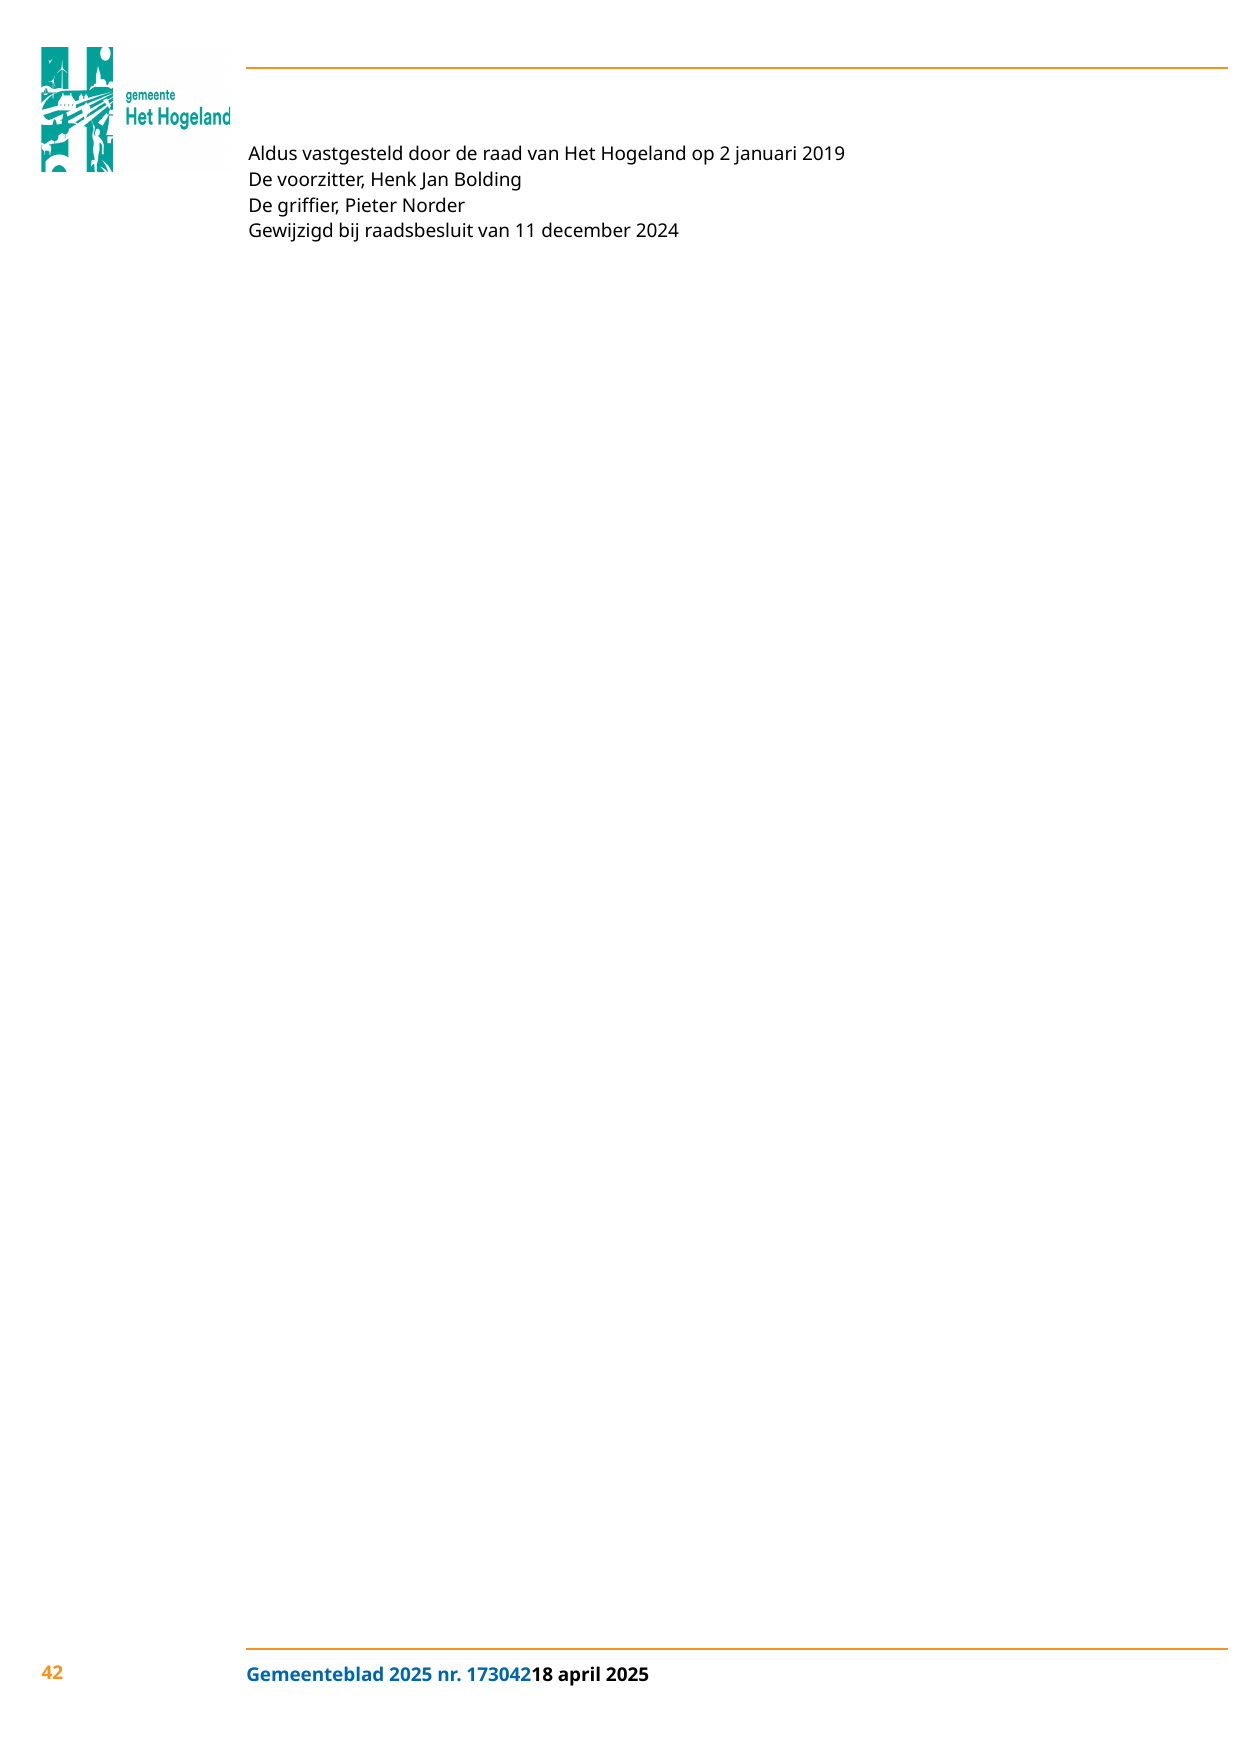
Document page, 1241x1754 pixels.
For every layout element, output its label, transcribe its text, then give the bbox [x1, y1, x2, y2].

picture [41, 47, 231, 172]
text De voorzitter, Henk Jan Bolding [248, 166, 1152, 192]
text Aldus vastgesteld door de raad van Het Hogeland op 2 januari 2019 [248, 140, 1152, 166]
text Gewijzigd bij raadsbesluit van 11 december 2024 [248, 218, 1152, 243]
text De griffier, Pieter Norder [248, 192, 1152, 218]
